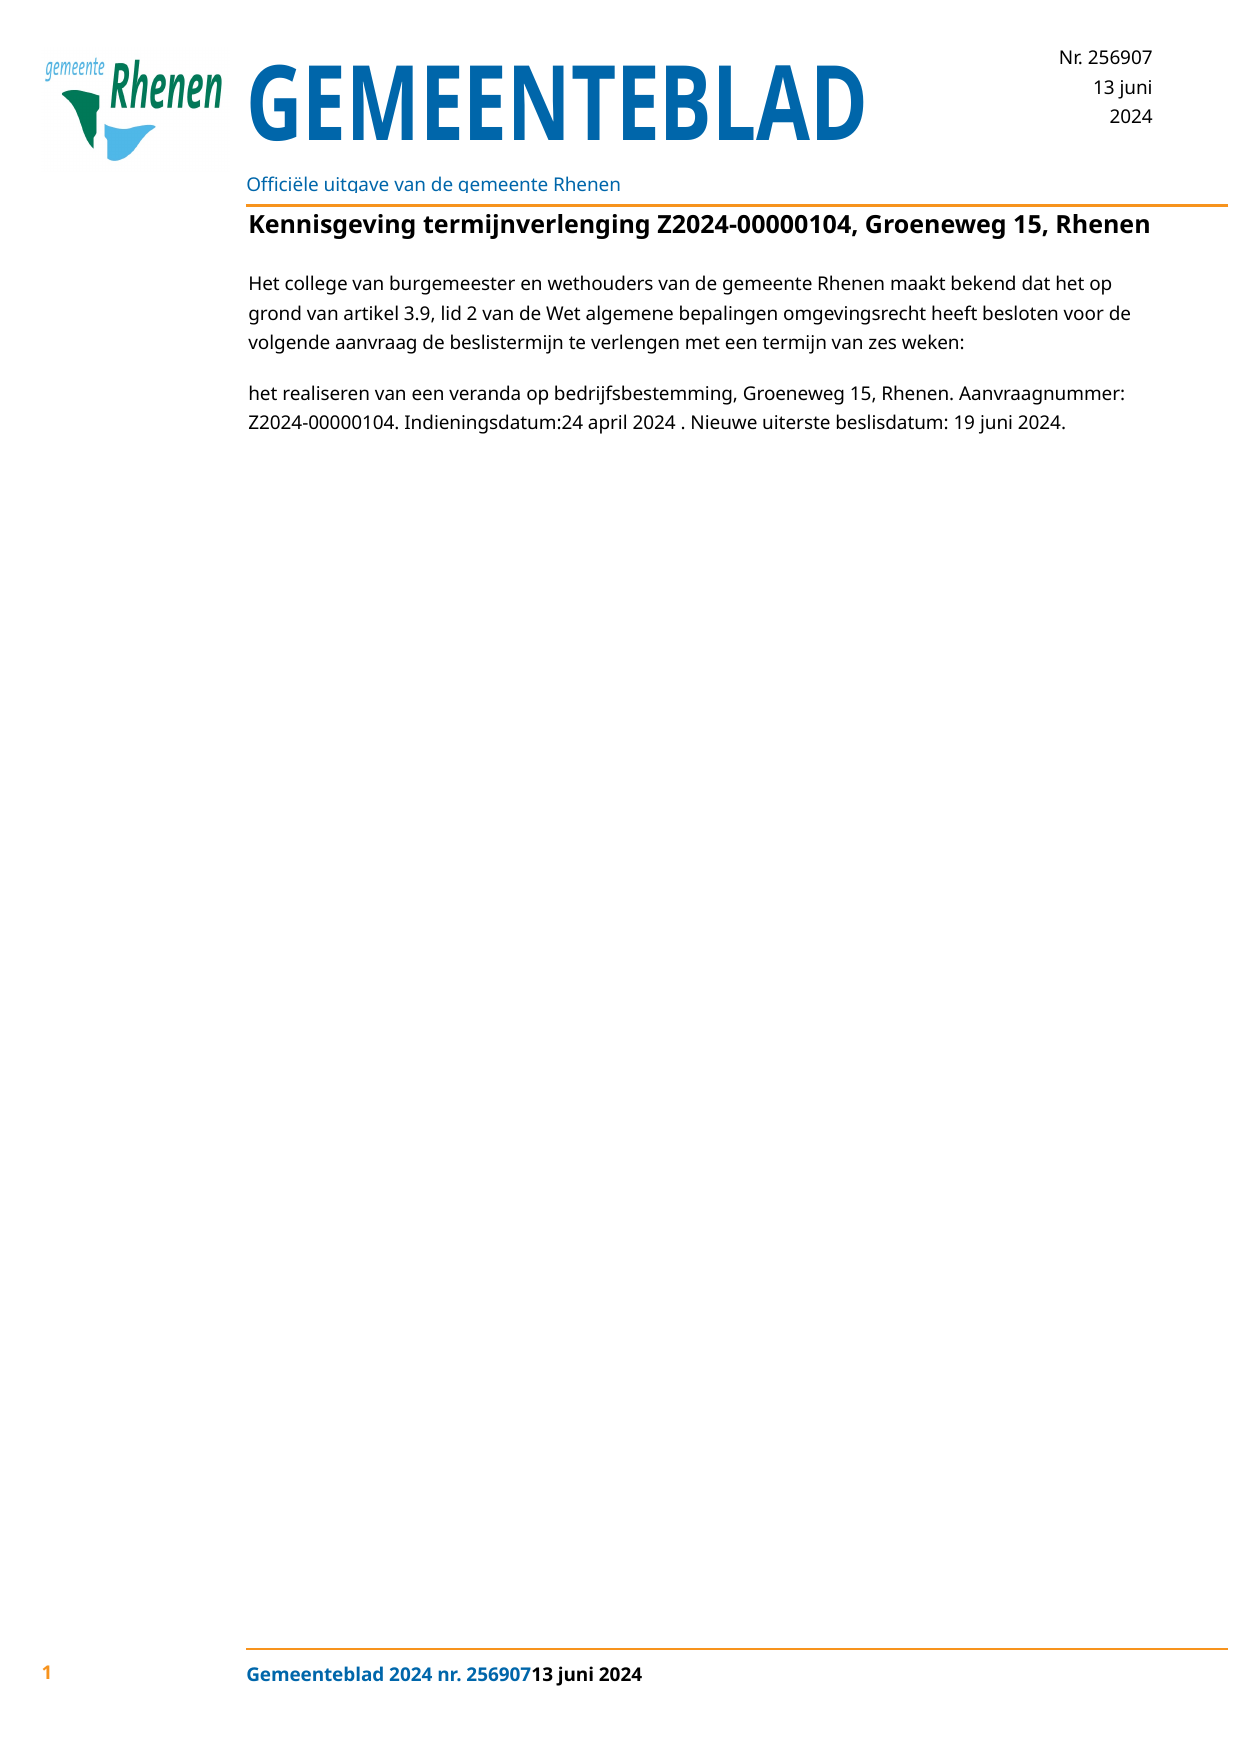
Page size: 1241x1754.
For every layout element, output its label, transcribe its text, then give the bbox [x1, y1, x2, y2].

text het realiseren van een veranda op bedrijfsbestemming, Groeneweg 15, Rhenen. Aanvraagnummer: Z2024-00000104. Indieningsdatum:24 april 2024 . Nieuwe uiterste beslisdatum: 19 juni 2024. [248, 380, 1152, 435]
text Kennisgeving termijnverlenging Z2024-00000104, Groeneweg 15, Rhenen [248, 207, 1152, 241]
text Het college van burgemeester en wethouders van de gemeente Rhenen maakt bekend dat het op grond van artikel 3.9, lid 2 van de Wet algemene bepalingen omgevingsrecht heeft besloten voor de volgende aanvraag de beslistermijn te verlengen met een termijn van zes weken: [248, 270, 1152, 355]
picture [41, 47, 231, 172]
